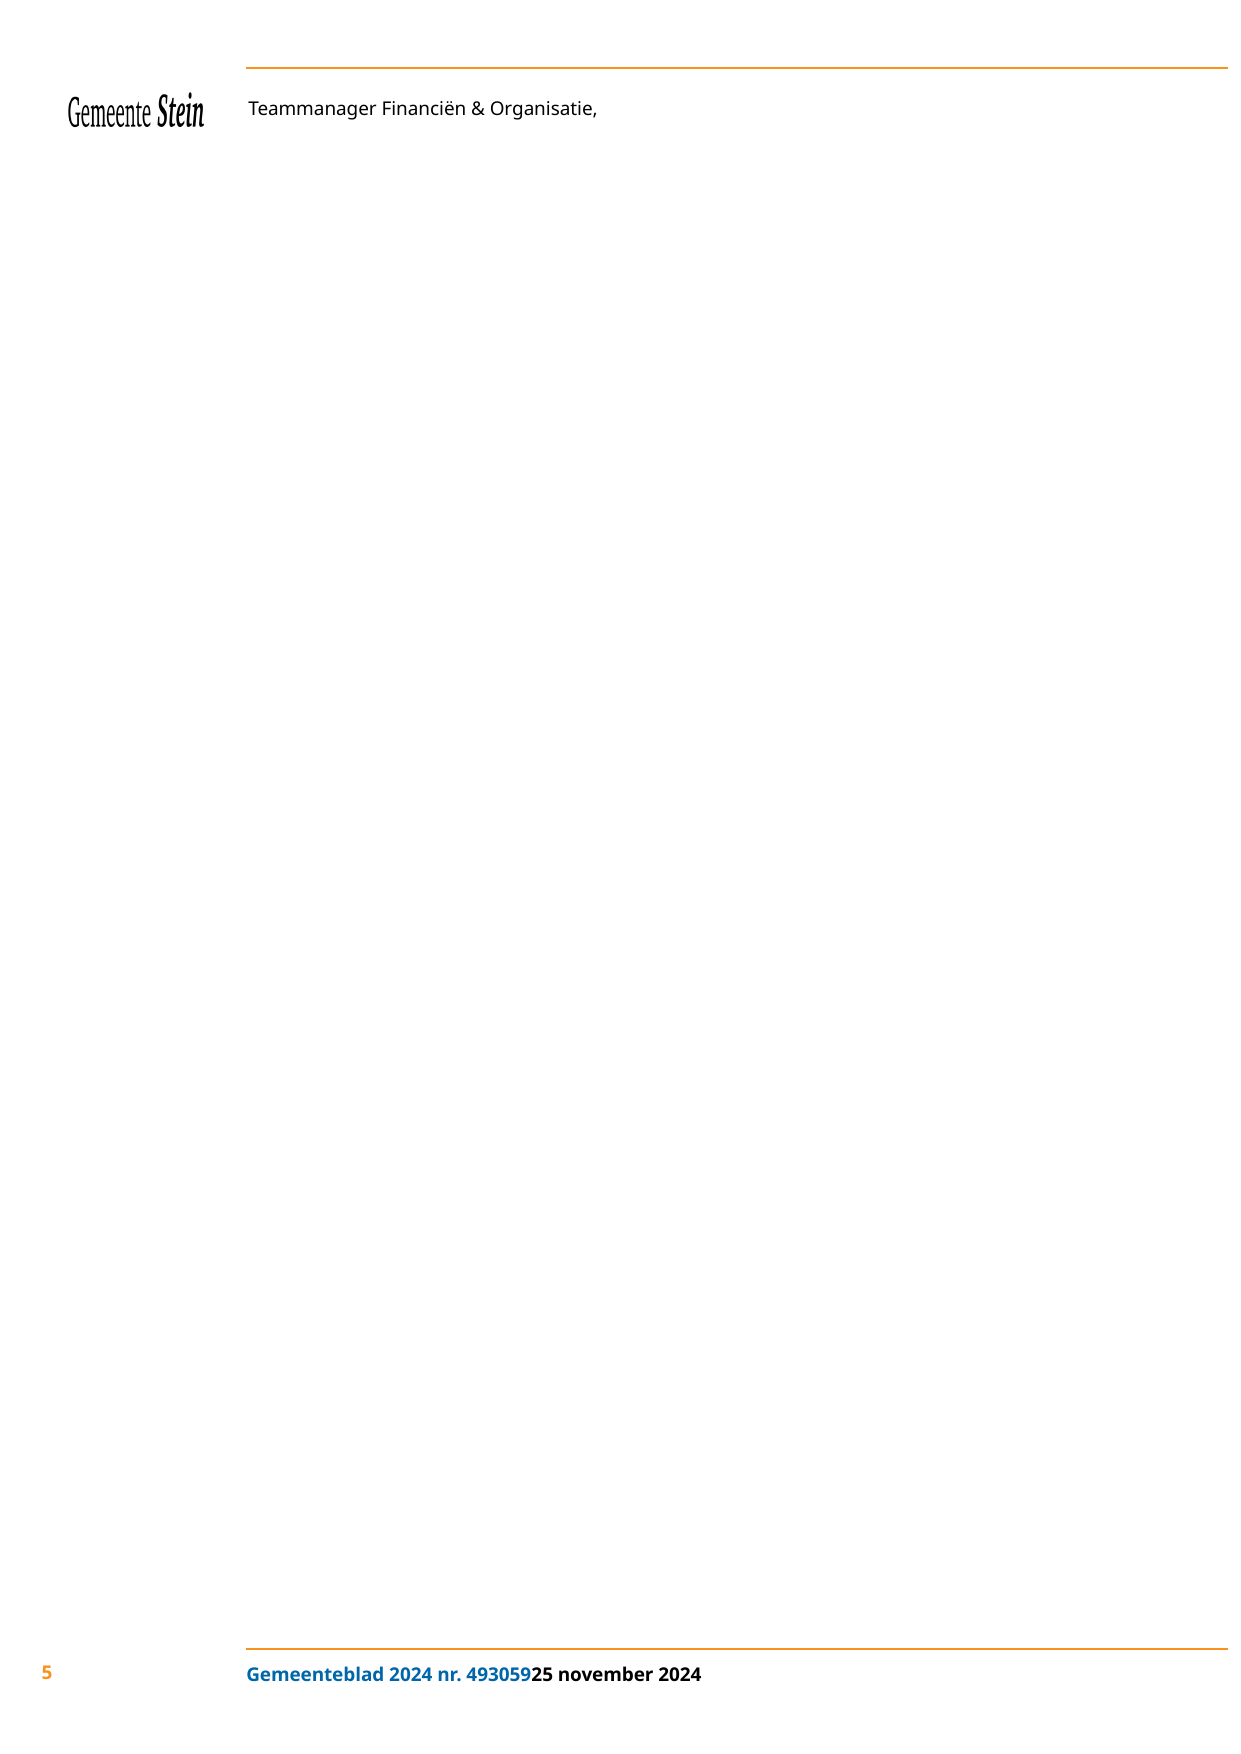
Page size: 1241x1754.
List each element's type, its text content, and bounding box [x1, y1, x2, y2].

text Teammanager Financiën & Organisatie, [248, 95, 1152, 121]
picture [41, 47, 231, 172]
